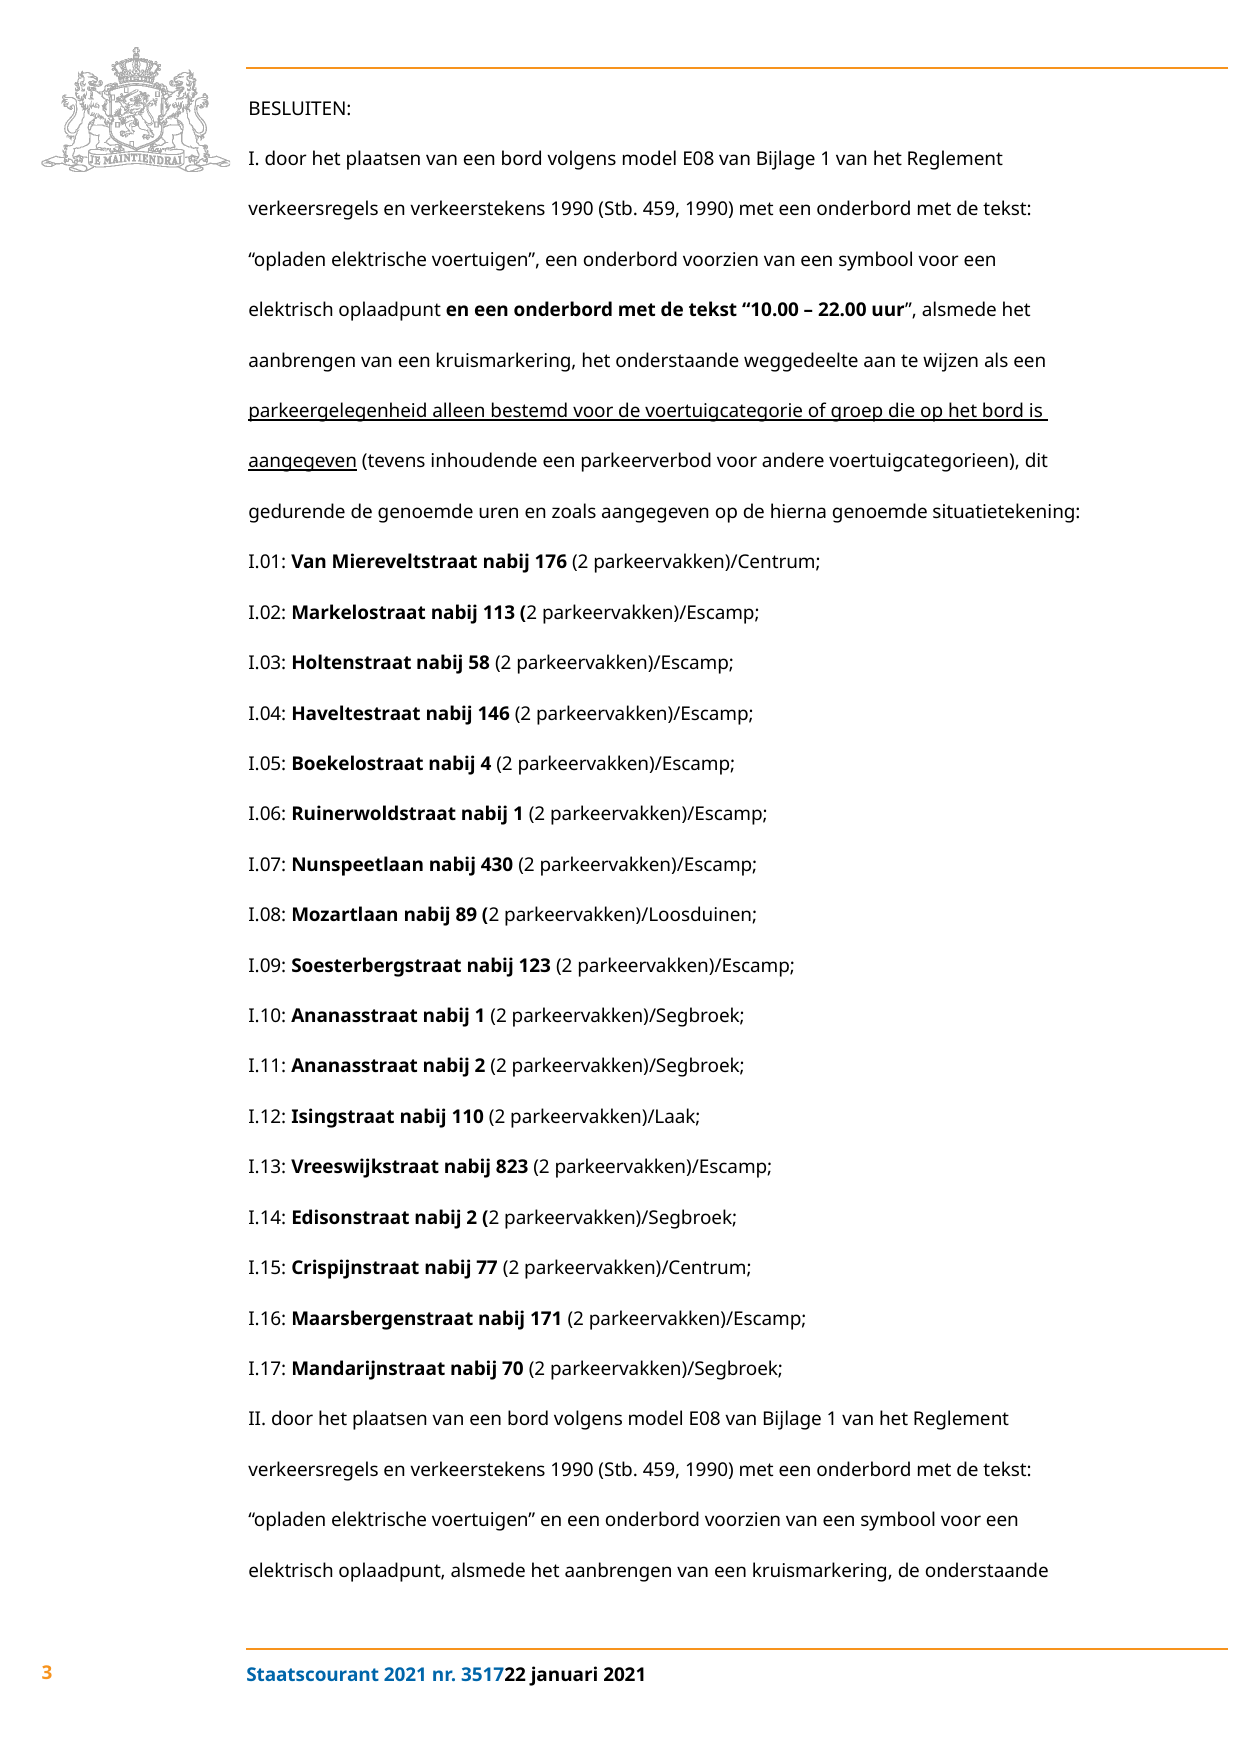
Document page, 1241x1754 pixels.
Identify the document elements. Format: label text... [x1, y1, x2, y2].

text aangegeven (tevens inhoudende een parkeerverbod voor andere voertuigcategorieen), dit [248, 448, 1152, 473]
text I.11: Ananasstraat nabij 2 (2 parkeervakken)/Segbroek; [248, 1053, 1152, 1078]
text elektrisch oplaadpunt, alsmede het aanbrengen van een kruismarkering, de onderstaande [248, 1557, 1152, 1583]
text verkeersregels en verkeerstekens 1990 (Stb. 459, 1990) met een onderbord met de tekst: [248, 1456, 1152, 1482]
text I.05: Boekelostraat nabij 4 (2 parkeervakken)/Escamp; [248, 750, 1152, 776]
text I.16: Maarsbergenstraat nabij 171 (2 parkeervakken)/Escamp; [248, 1305, 1152, 1331]
text I.17: Mandarijnstraat nabij 70 (2 parkeervakken)/Segbroek; [248, 1355, 1152, 1381]
picture [41, 47, 231, 172]
text “opladen elektrische voertuigen”, een onderbord voorzien van een symbool voor een [248, 246, 1152, 272]
text I.06: Ruinerwoldstraat nabij 1 (2 parkeervakken)/Escamp; [248, 801, 1152, 826]
text I.13: Vreeswijkstraat nabij 823 (2 parkeervakken)/Escamp; [248, 1153, 1152, 1179]
text parkeergelegenheid alleen bestemd voor de voertuigcategorie of groep die op het bord is [248, 397, 1152, 423]
text BESLUITEN: [248, 95, 1152, 121]
text I.07: Nunspeetlaan nabij 430 (2 parkeervakken)/Escamp; [248, 851, 1152, 877]
text I.03: Holtenstraat nabij 58 (2 parkeervakken)/Escamp; [248, 649, 1152, 675]
text verkeersregels en verkeerstekens 1990 (Stb. 459, 1990) met een onderbord met de tekst: [248, 196, 1152, 221]
text I.12: Isingstraat nabij 110 (2 parkeervakken)/Laak; [248, 1103, 1152, 1129]
text I.04: Haveltestraat nabij 146 (2 parkeervakken)/Escamp; [248, 700, 1152, 726]
text I. door het plaatsen van een bord volgens model E08 van Bijlage 1 van het Reglement [248, 145, 1152, 171]
text I.10: Ananasstraat nabij 1 (2 parkeervakken)/Segbroek; [248, 1002, 1152, 1028]
text I.02: Markelostraat nabij 113 (2 parkeervakken)/Escamp; [248, 599, 1152, 625]
text I.15: Crispijnstraat nabij 77 (2 parkeervakken)/Centrum; [248, 1254, 1152, 1280]
text I.14: Edisonstraat nabij 2 (2 parkeervakken)/Segbroek; [248, 1204, 1152, 1230]
text I.01: Van Miereveltstraat nabij 176 (2 parkeervakken)/Centrum; [248, 548, 1152, 574]
text gedurende de genoemde uren en zoals aangegeven op de hierna genoemde situatietekening: [248, 498, 1152, 524]
text elektrisch oplaadpunt en een onderbord met de tekst “10.00 – 22.00 uur”, alsmede het [248, 296, 1152, 322]
text “opladen elektrische voertuigen” en een onderbord voorzien van een symbool voor een [248, 1506, 1152, 1532]
text aanbrengen van een kruismarkering, het onderstaande weggedeelte aan te wijzen als een [248, 347, 1152, 373]
text II. door het plaatsen van een bord volgens model E08 van Bijlage 1 van het Reglement [248, 1406, 1152, 1431]
text I.08: Mozartlaan nabij 89 (2 parkeervakken)/Loosduinen; [248, 901, 1152, 927]
text I.09: Soesterbergstraat nabij 123 (2 parkeervakken)/Escamp; [248, 952, 1152, 978]
